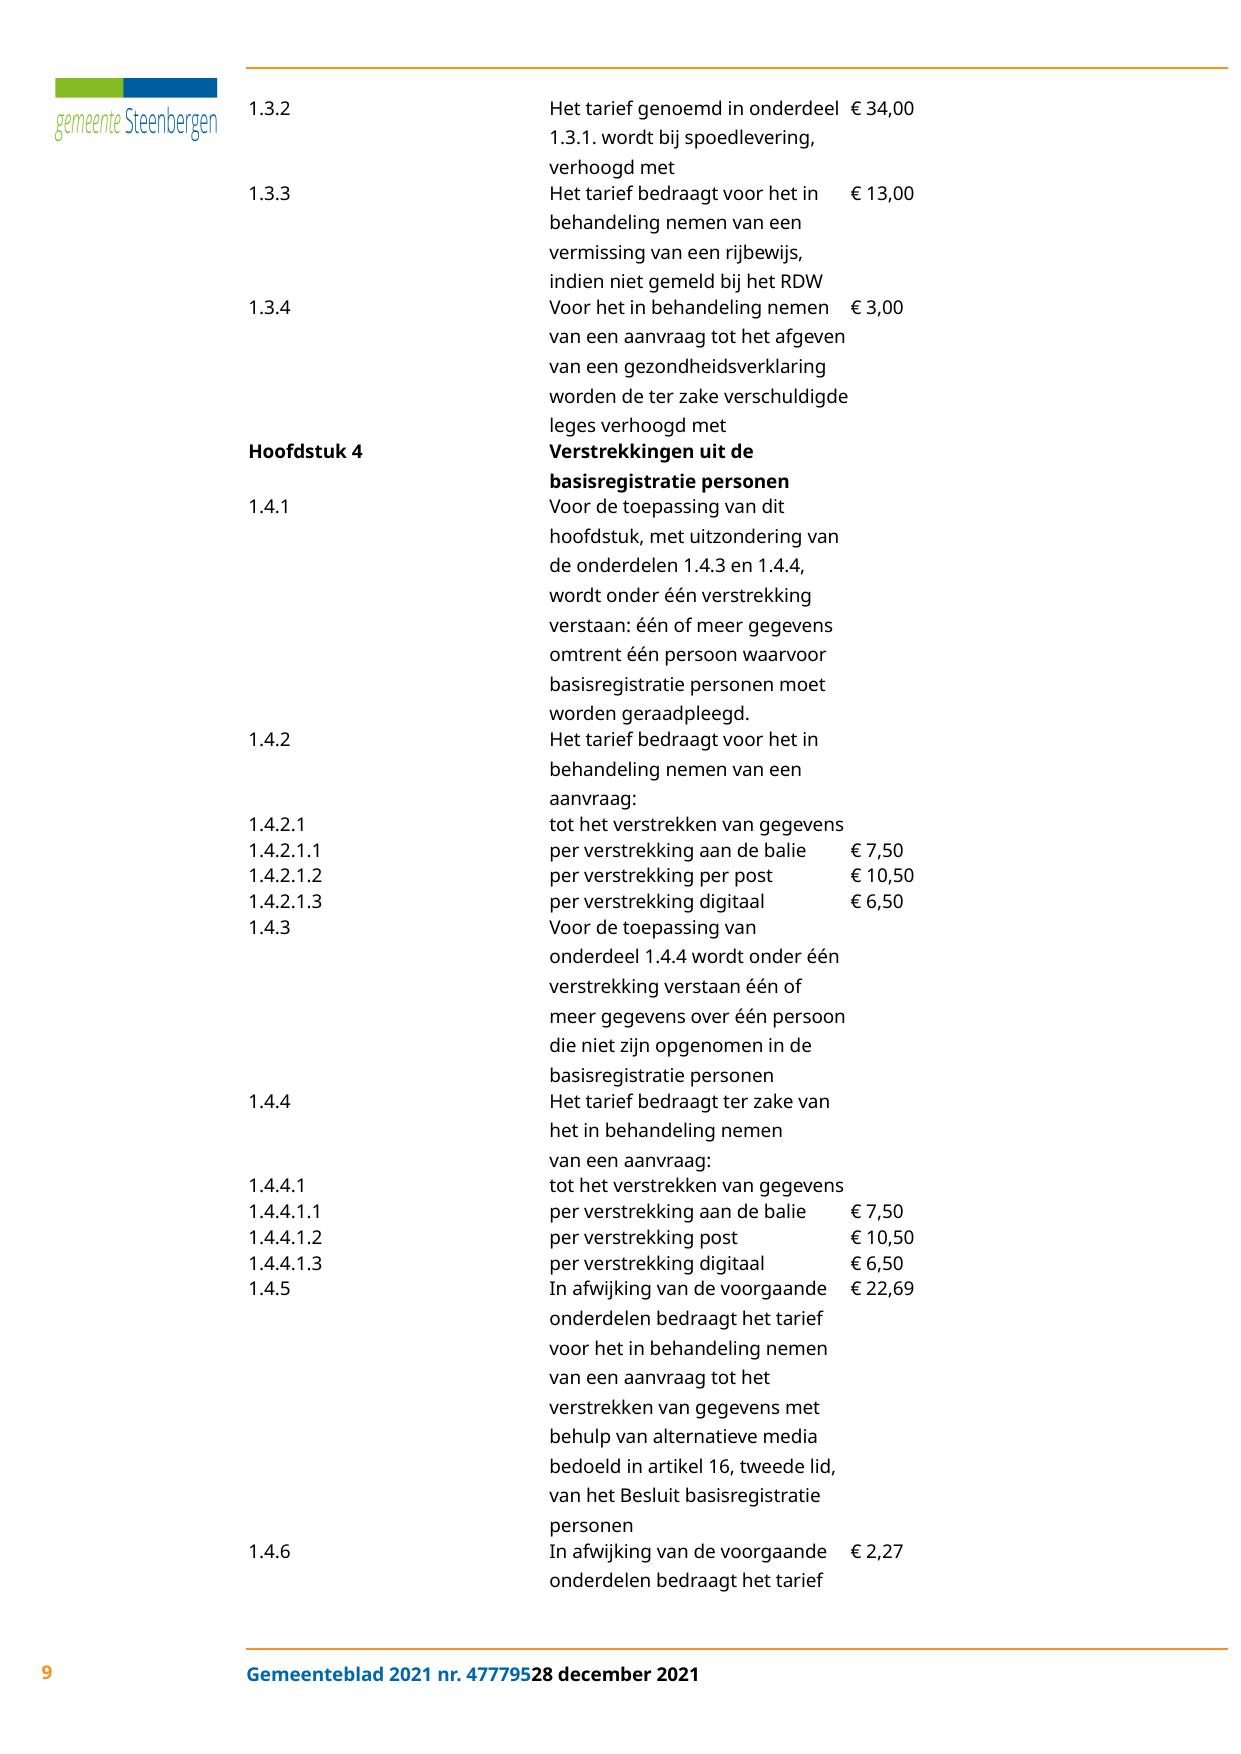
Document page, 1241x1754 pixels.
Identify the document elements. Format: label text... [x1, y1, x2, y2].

table_cell 1.4.2.1.3 [248, 889, 549, 914]
table_cell Het tarief bedraagt ter zake van het in behandeling nemen van een aanvraag: [549, 1088, 850, 1173]
table_cell per verstrekking aan de balie [549, 837, 850, 863]
table_cell 1.4.2.1 [248, 811, 549, 837]
table_cell 1.4.4.1.3 [248, 1250, 549, 1276]
table_cell per verstrekking digitaal [549, 889, 850, 914]
table_cell € 7,50 [850, 1199, 1152, 1224]
table_cell Verstrekkingen uit de basisregistratie personen [549, 438, 850, 493]
table_cell € 22,69 [850, 1276, 1152, 1538]
table_cell € 2,27 [850, 1538, 1152, 1593]
table_cell € 7,50 [850, 837, 1152, 863]
table_cell In afwijking van de voorgaande onderdelen bedraagt het tarief voor het in behandeling nemen van een aanvraag tot het verstrekken van gegevens met behulp van alternatieve media bedoeld in artikel 16, tweede lid, van het Besluit basisregistratie personen [549, 1276, 850, 1538]
table_cell 1.4.6 [248, 1538, 549, 1593]
table_cell € 6,50 [850, 1250, 1152, 1276]
table_cell 1.4.2.1.2 [248, 863, 549, 888]
table_cell tot het verstrekken van gegevens [549, 1173, 850, 1198]
table_cell 1.3.2 [248, 95, 549, 180]
table_cell tot het verstrekken van gegevens [549, 811, 850, 837]
table_cell 1.4.4 [248, 1088, 549, 1173]
table_cell per verstrekking per post [549, 863, 850, 888]
table_cell In afwijking van de voorgaande onderdelen bedraagt het tarief [549, 1538, 850, 1593]
table_cell [850, 1173, 1152, 1198]
table_cell € 10,50 [850, 1224, 1152, 1250]
table_cell € 10,50 [850, 863, 1152, 888]
table_cell 1.3.4 [248, 294, 549, 438]
table_cell [850, 1088, 1152, 1173]
table_cell 1.4.5 [248, 1276, 549, 1538]
table_cell 1.4.2.1.1 [248, 837, 549, 863]
table_cell € 34,00 [850, 95, 1152, 180]
table_cell per verstrekking post [549, 1224, 850, 1250]
table_cell Voor de toepassing van onderdeel 1.4.4 wordt onder één verstrekking verstaan één of meer gegevens over één persoon die niet zijn opgenomen in de basisregistratie personen [549, 914, 850, 1088]
table_cell [850, 726, 1152, 811]
table_cell 1.4.4.1 [248, 1173, 549, 1198]
table_cell 1.3.3 [248, 180, 549, 294]
table_cell 1.4.4.1.1 [248, 1199, 549, 1224]
table_cell Het tarief bedraagt voor het in behandeling nemen van een aanvraag: [549, 726, 850, 811]
table_cell Voor het in behandeling nemen van een aanvraag tot het afgeven van een gezondheidsverklaring worden de ter zake verschuldigde leges verhoogd met [549, 294, 850, 438]
table_cell € 6,50 [850, 889, 1152, 914]
table_cell per verstrekking digitaal [549, 1250, 850, 1276]
table_cell [850, 811, 1152, 837]
table_cell 1.4.4.1.2 [248, 1224, 549, 1250]
table_cell [850, 438, 1152, 493]
table_cell 1.4.1 [248, 494, 549, 726]
table_cell € 13,00 [850, 180, 1152, 294]
table_cell € 3,00 [850, 294, 1152, 438]
table_cell per verstrekking aan de balie [549, 1199, 850, 1224]
table_cell 1.4.3 [248, 914, 549, 1088]
table_cell Het tarief genoemd in onderdeel 1.3.1. wordt bij spoedlevering, verhoogd met [549, 95, 850, 180]
table_cell [850, 494, 1152, 726]
table_cell 1.4.2 [248, 726, 549, 811]
table_cell Hoofdstuk 4 [248, 438, 549, 493]
table_cell [850, 914, 1152, 1088]
table_cell Voor de toepassing van dit hoofdstuk, met uitzondering van de onderdelen 1.4.3 en 1.4.4, wordt onder één verstrekking verstaan: één of meer gegevens omtrent één persoon waarvoor basisregistratie personen moet worden geraadpleegd. [549, 494, 850, 726]
picture [41, 47, 231, 172]
table_cell Het tarief bedraagt voor het in behandeling nemen van een vermissing van een rijbewijs, indien niet gemeld bij het RDW [549, 180, 850, 294]
